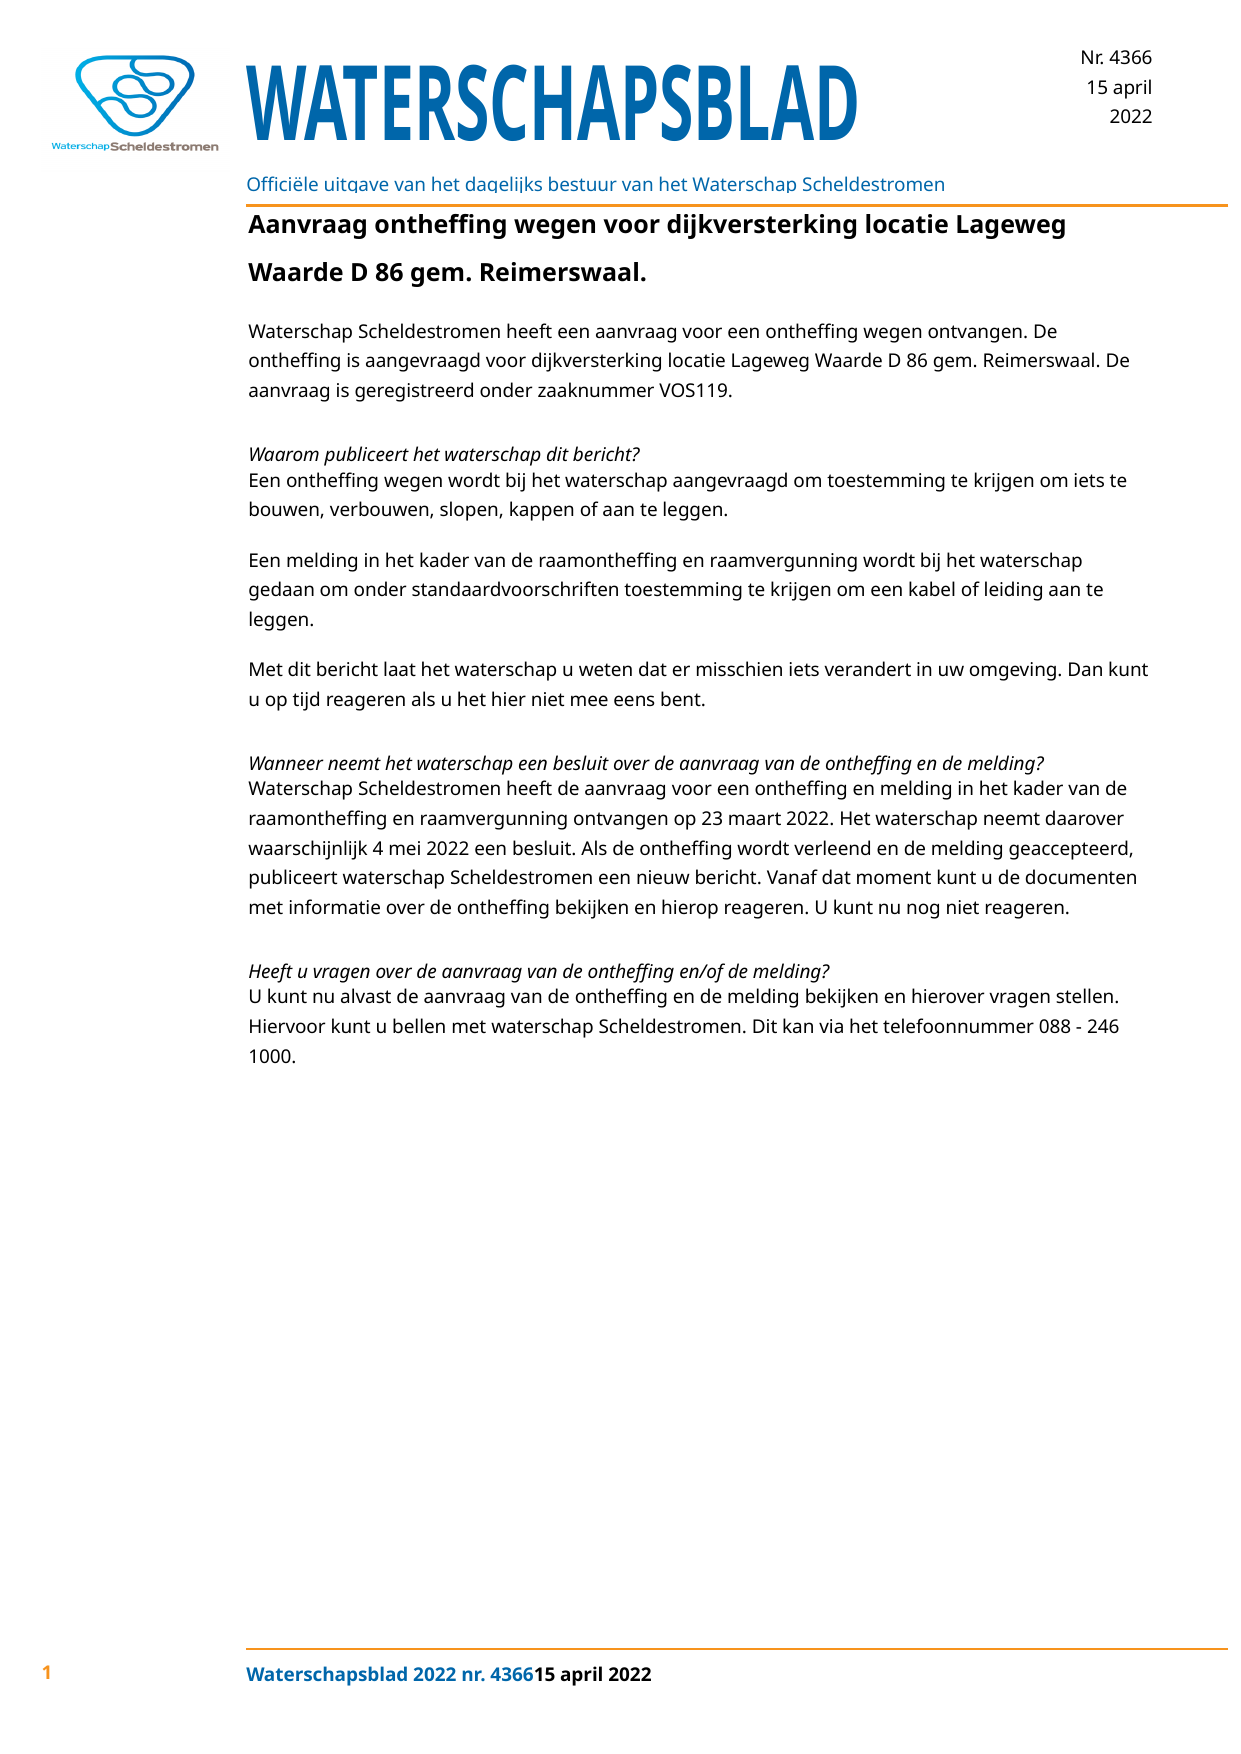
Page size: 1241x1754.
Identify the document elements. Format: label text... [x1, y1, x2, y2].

text U kunt nu alvast de aanvraag van de ontheffing en de melding bekijken en hierover vragen stellen. Hiervoor kunt u bellen met waterschap Scheldestromen. Dit kan via het telefoonnummer 088 - 246 1000. [248, 984, 1152, 1068]
text Met dit bericht laat het waterschap u weten dat er misschien iets verandert in uw omgeving. Dan kunt u op tijd reageren als u het hier niet mee eens bent. [248, 656, 1152, 712]
text Waterschap Scheldestromen heeft een aanvraag voor een ontheffing wegen ontvangen. De ontheffing is aangevraagd voor dijkversterking locatie Lageweg Waarde D 86 gem. Reimerswaal. De aanvraag is geregistreerd onder zaaknummer VOS119. [248, 318, 1152, 403]
text Een melding in het kader van de raamontheffing en raamvergunning wordt bij het waterschap gedaan om onder standaardvoorschriften toestemming te krijgen om een kabel of leiding aan te leggen. [248, 547, 1152, 632]
text Heeft u vragen over de aanvraag van de ontheffing en/of de melding? [248, 958, 1152, 984]
text Aanvraag ontheffing wegen voor dijkversterking locatie Lageweg Waarde D 86 gem. Reimerswaal. [248, 207, 1152, 288]
text Waterschap Scheldestromen heeft de aanvraag voor een ontheffing en melding in het kader van de raamontheffing en raamvergunning ontvangen op 23 maart 2022. Het waterschap neemt daarover waarschijnlijk 4 mei 2022 een besluit. Als de ontheffing wordt verleend en de melding geaccepteerd, publiceert waterschap Scheldestromen een nieuw bericht. Vanaf dat moment kunt u de documenten met informatie over de ontheffing bekijken en hierop reageren. U kunt nu nog niet reageren. [248, 776, 1152, 920]
text Wanneer neemt het waterschap een besluit over de aanvraag van de ontheffing en de melding? [248, 750, 1152, 776]
picture [41, 47, 231, 172]
text Waarom publiceert het waterschap dit bericht? [248, 441, 1152, 467]
text Een ontheffing wegen wordt bij het waterschap aangevraagd om toestemming te krijgen om iets te bouwen, verbouwen, slopen, kappen of aan te leggen. [248, 467, 1152, 522]
